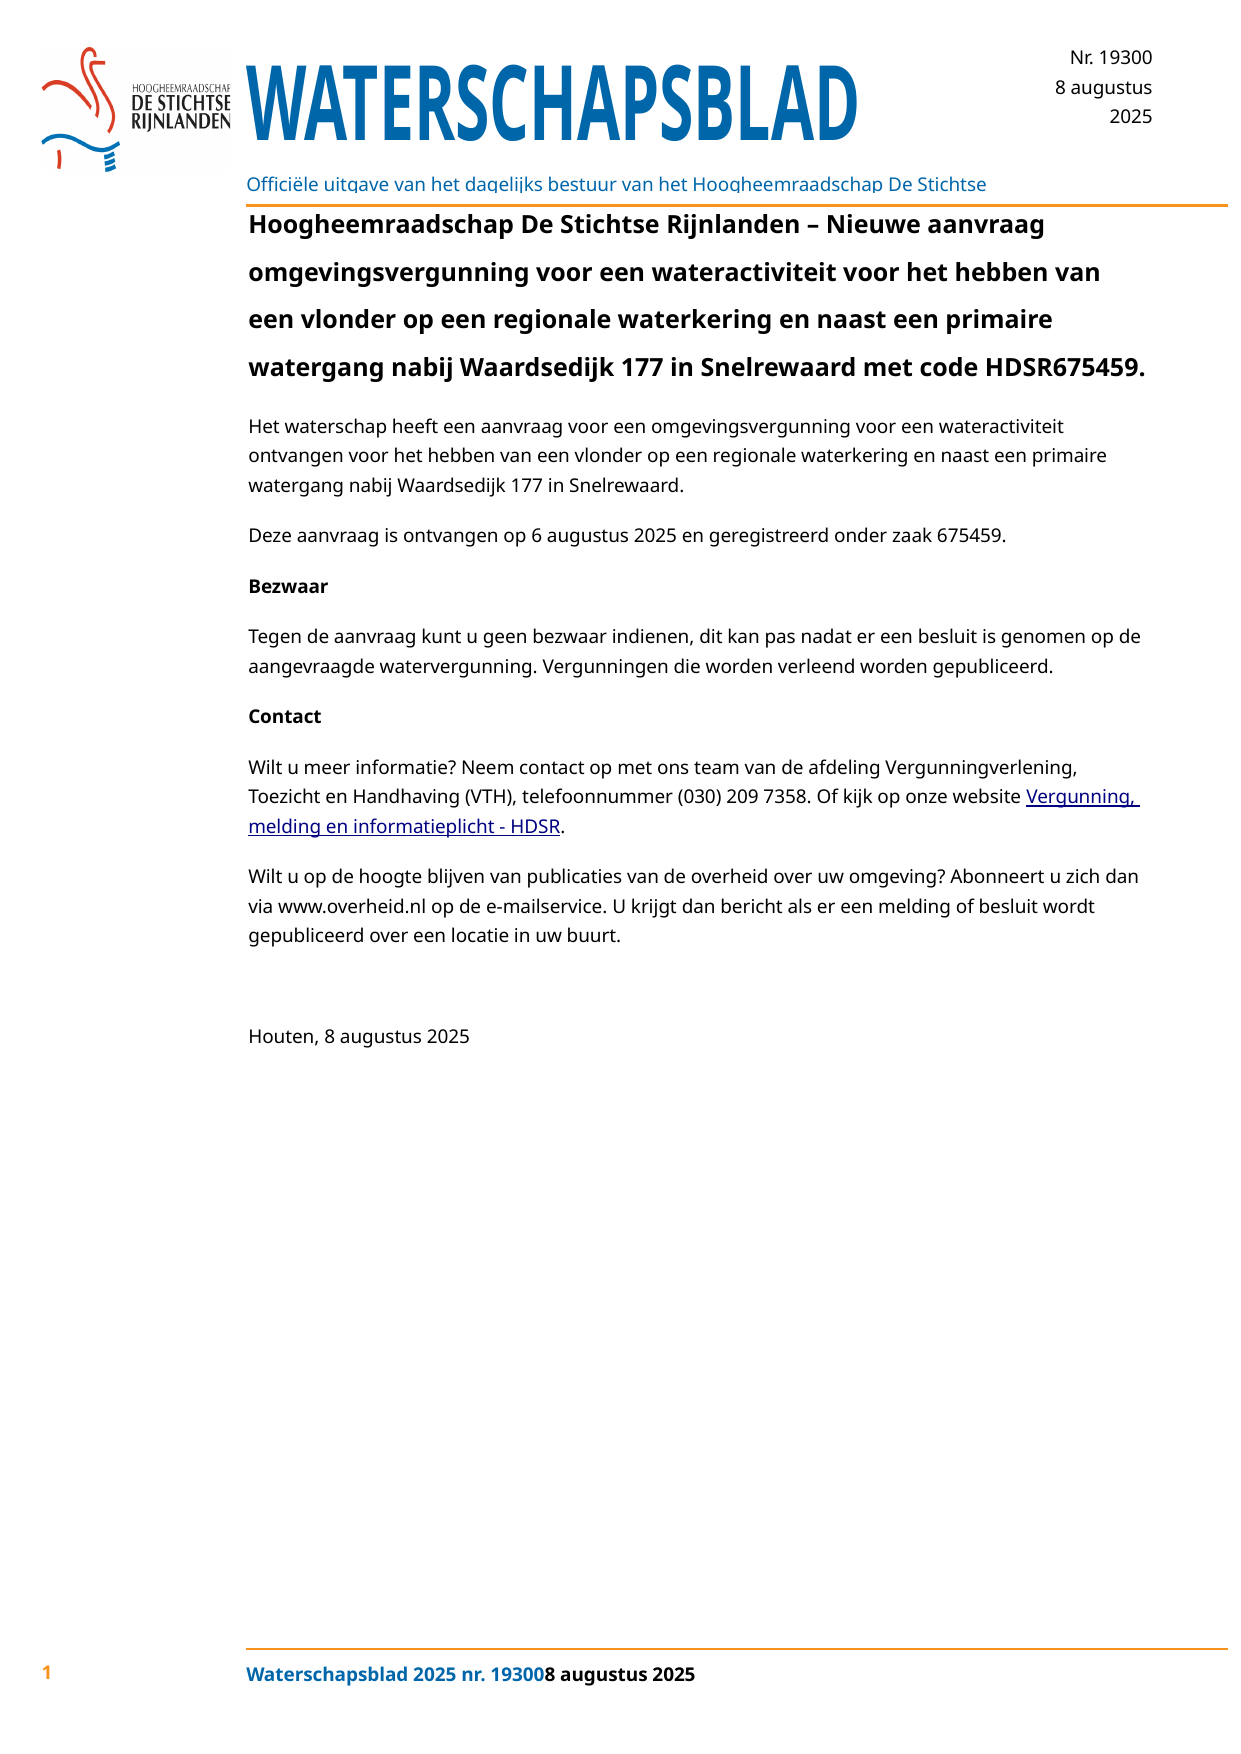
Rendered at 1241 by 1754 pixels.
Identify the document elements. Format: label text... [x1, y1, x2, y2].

text Wilt u op de hoogte blijven van publicaties van de overheid over uw omgeving? Abonneert u zich dan via www.overheid.nl op de e-mailservice. U krijgt dan bericht als er een melding of besluit wordt gepubliceerd over een locatie in uw buurt. [248, 863, 1152, 948]
text Deze aanvraag is ontvangen op 6 augustus 2025 en geregistreerd onder zaak 675459. [248, 523, 1152, 548]
picture [41, 47, 231, 172]
text Contact [248, 703, 1152, 729]
text Tegen de aanvraag kunt u geen bezwaar indienen, dit kan pas nadat er een besluit is genomen op de aangevraagde watervergunning. Vergunningen die worden verleend worden gepubliceerd. [248, 623, 1152, 679]
text Houten, 8 augustus 2025 [248, 1023, 1152, 1049]
text Het waterschap heeft een aanvraag voor een omgevingsvergunning voor een wateractiviteit ontvangen voor het hebben van een vlonder op een regionale waterkering en naast een primaire watergang nabij Waardsedijk 177 in Snelrewaard. [248, 413, 1152, 498]
text Bezwaar [248, 573, 1152, 599]
text Hoogheemraadschap De Stichtse Rijnlanden – Nieuwe aanvraag omgevingsvergunning voor een wateractiviteit voor het hebben van een vlonder op een regionale waterkering en naast een primaire watergang nabij Waardsedijk 177 in Snelrewaard met code HDSR675459. [248, 207, 1152, 384]
text Wilt u meer informatie? Neem contact op met ons team van de afdeling Vergunningverlening, Toezicht en Handhaving (VTH), telefoonnummer (030) 209 7358. Of kijk op onze website Vergunning, melding en informatieplicht - HDSR. [248, 754, 1152, 839]
